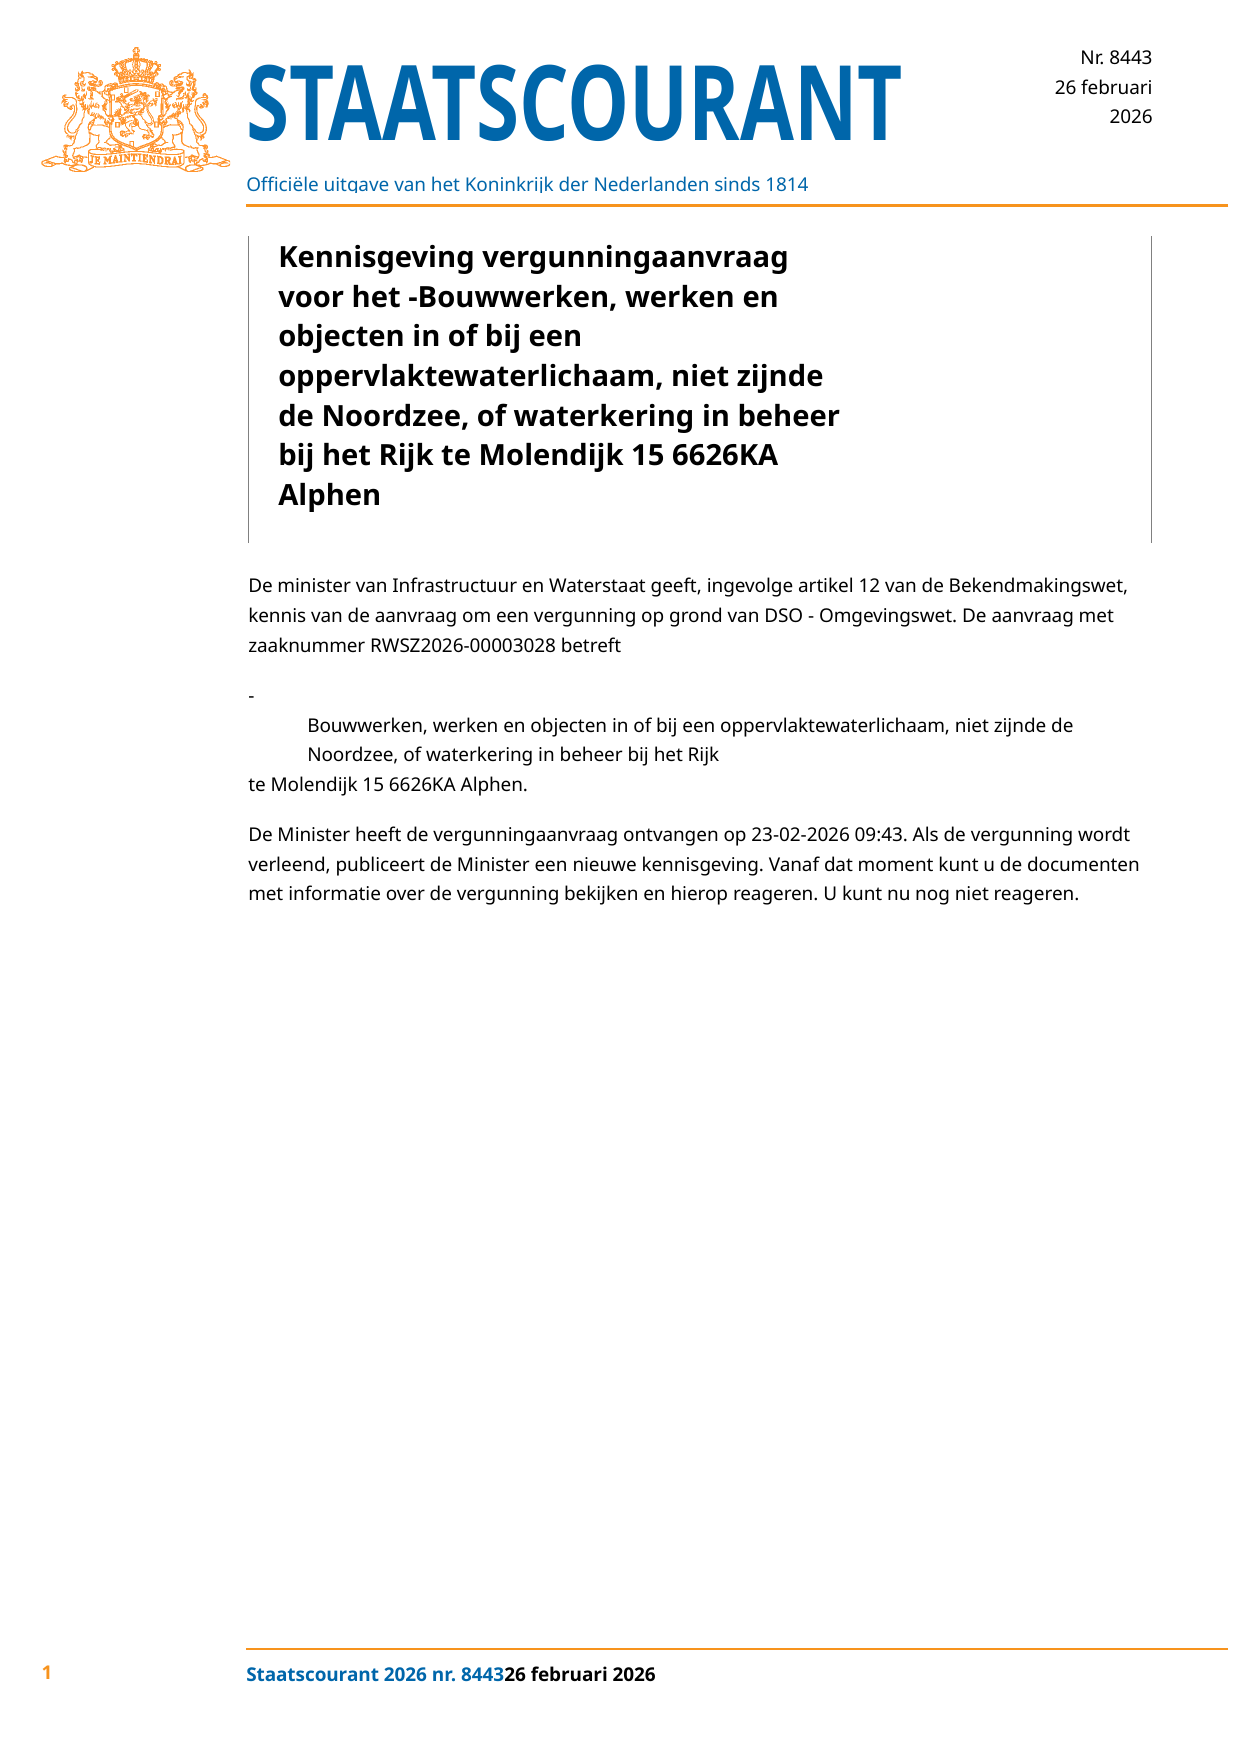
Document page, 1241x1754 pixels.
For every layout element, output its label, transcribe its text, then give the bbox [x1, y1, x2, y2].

text De minister van Infrastructuur en Waterstaat geeft, ingevolge artikel 12 van de Bekendmakingswet, kennis van de aanvraag om een vergunning op grond van DSO - Omgevingswet. De aanvraag met zaaknummer RWSZ2026-00003028 betreft [248, 573, 1152, 658]
text De Minister heeft de vergunningaanvraag ontvangen op 23-02-2026 09:43. Als de vergunning wordt verleend, publiceert de Minister een nieuwe kennisgeving. Vanaf dat moment kunt u de documenten met informatie over de vergunning bekijken en hierop reageren. U kunt nu nog niet reageren. [248, 821, 1152, 906]
picture [912, 236, 1090, 414]
table_header [850, 236, 912, 413]
table_header [1090, 236, 1151, 413]
picture [41, 47, 231, 172]
table_header [850, 414, 1151, 543]
table_header Kennisgeving vergunningaanvraag voor het -Bouwwerken, werken en objecten in of bij een oppervlaktewaterlichaam, niet zijnde de Noordzee, of waterkering in beheer bij het Rijk te Molendijk 15 6626KA Alphen [249, 236, 850, 543]
text te Molendijk 15 6626KA Alphen. [248, 771, 1152, 797]
list Bouwwerken, werken en objecten in of bij een oppervlaktewaterlichaam, niet zijnde de Noordzee, of waterkering in beheer bij het Rijk [248, 712, 1152, 767]
